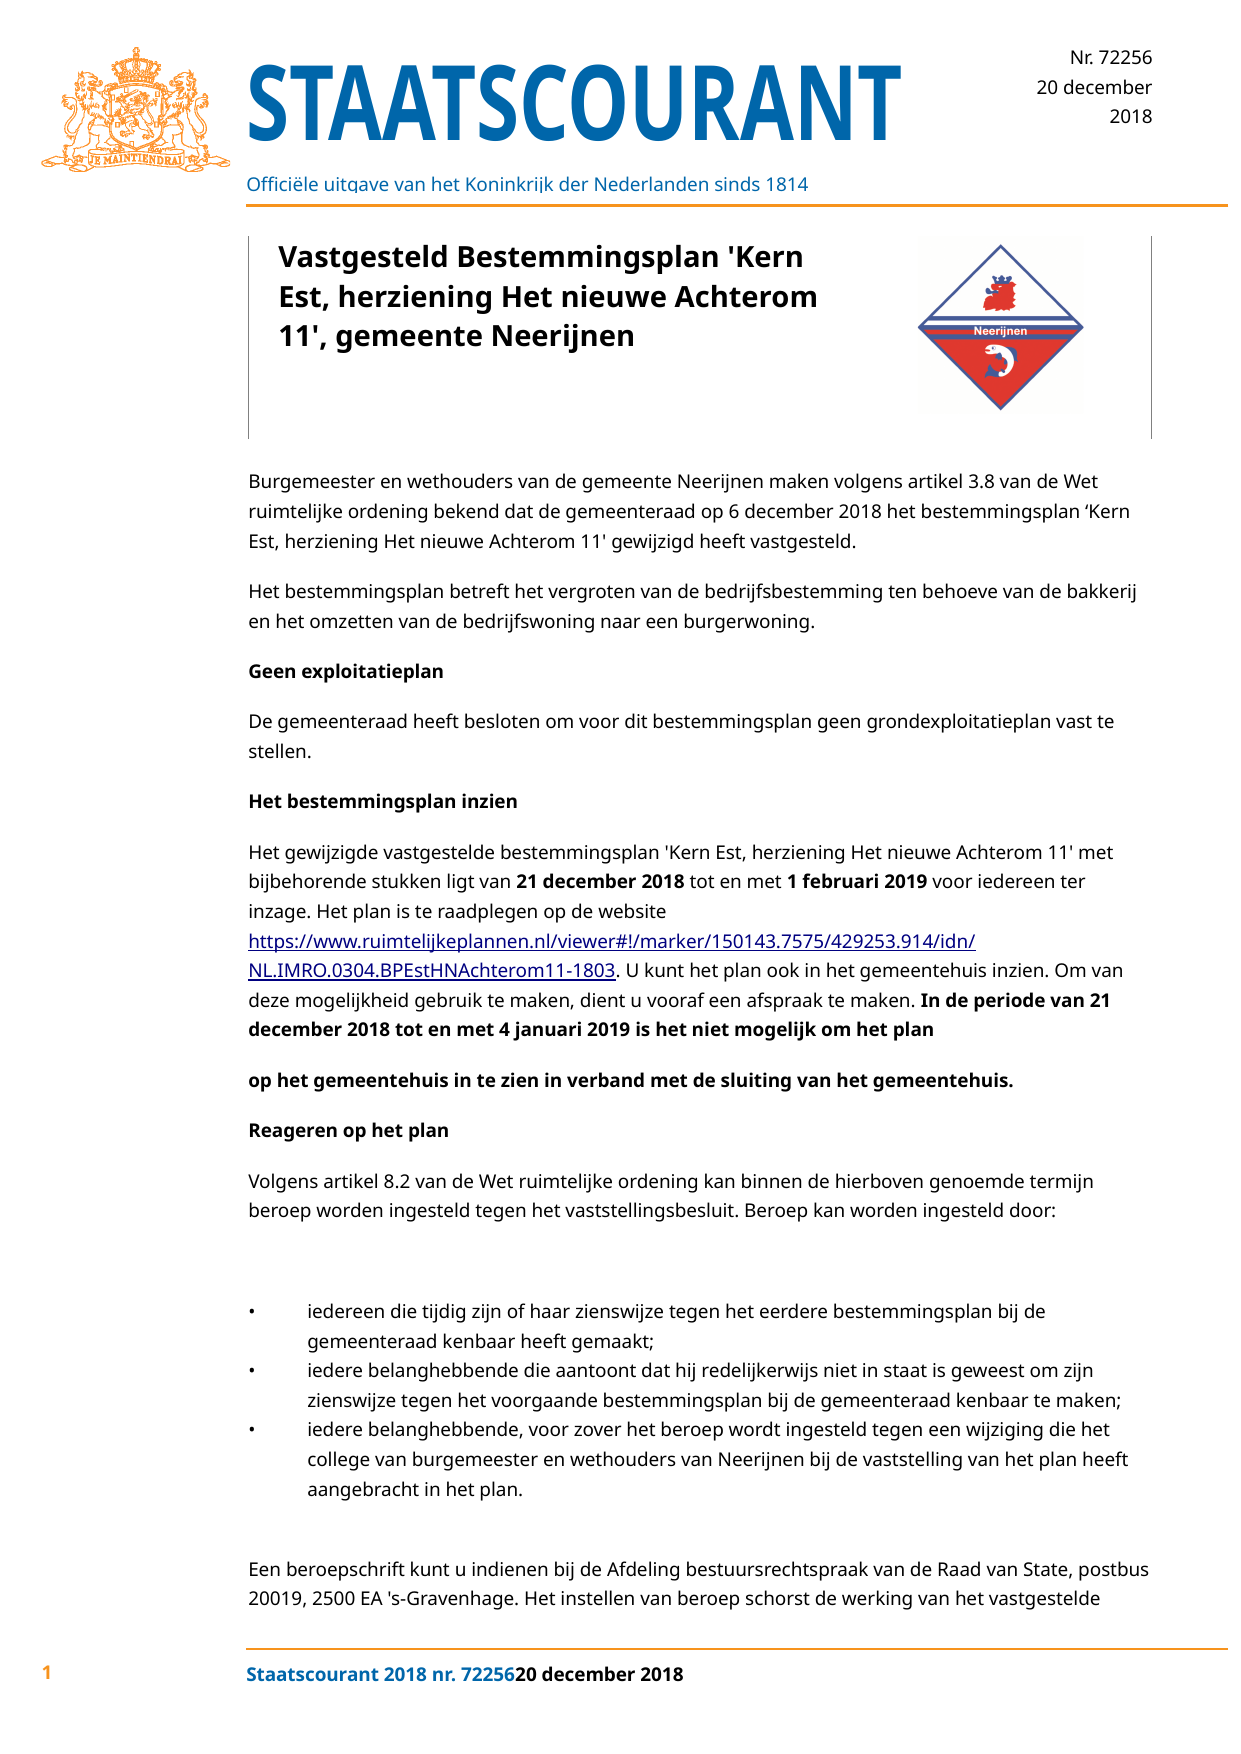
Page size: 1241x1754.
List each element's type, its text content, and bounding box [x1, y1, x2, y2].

list iedere belanghebbende die aantoont dat hij redelijkerwijs niet in staat is geweest om zijn zienswijze tegen het voorgaande bestemmingsplan bij de gemeenteraad kenbaar te maken; [248, 1357, 1152, 1413]
text Reageren op het plan [248, 1117, 1152, 1143]
table_header Vastgesteld Bestemmingsplan 'Kern Est, herziening Het nieuwe Achterom 11', gemeente Neerijnen [249, 236, 850, 439]
picture [41, 47, 231, 172]
text Burgemeester en wethouders van de gemeente Neerijnen maken volgens artikel 3.8 van de Wet ruimtelijke ordening bekend dat de gemeenteraad op 6 december 2018 het bestemmingsplan ‘Kern Est, herziening Het nieuwe Achterom 11' gewijzigd heeft vastgesteld. [248, 469, 1152, 553]
text Geen exploitatieplan [248, 658, 1152, 684]
text Het bestemmingsplan inzien [248, 789, 1152, 814]
text Het bestemmingsplan betreft het vergroten van de bedrijfsbestemming ten behoeve van de bakkerij en het omzetten van de bedrijfswoning naar een burgerwoning. [248, 578, 1152, 633]
picture [917, 236, 1084, 414]
text De gemeenteraad heeft besloten om voor dit bestemmingsplan geen grondexploitatieplan vast te stellen. [248, 709, 1152, 764]
list iedere belanghebbende, voor zover het beroep wordt ingesteld tegen een wijziging die het college van burgemeester en wethouders van Neerijnen bij de vaststelling van het plan heeft aangebracht in het plan. [248, 1417, 1152, 1501]
table_header [1084, 236, 1151, 413]
list iedereen die tijdig zijn of haar zienswijze tegen het eerdere bestemmingsplan bij de gemeenteraad kenbaar heeft gemaakt; [248, 1298, 1152, 1353]
text op het gemeentehuis in te zien in verband met de sluiting van het gemeentehuis. [248, 1067, 1152, 1093]
text Volgens artikel 8.2 van de Wet ruimtelijke ordening kan binnen de hierboven genoemde termijn beroep worden ingesteld tegen het vaststellingsbesluit. Beroep kan worden ingesteld door: [248, 1168, 1152, 1223]
table_header [850, 414, 1151, 439]
text Een beroepschrift kunt u indienen bij de Afdeling bestuursrechtspraak van de Raad van State, postbus 20019, 2500 EA 's-Gravenhage. Het instellen van beroep schorst de werking van het vastgestelde [248, 1556, 1152, 1611]
table_header [850, 236, 917, 413]
text Het gewijzigde vastgestelde bestemmingsplan 'Kern Est, herziening Het nieuwe Achterom 11' met bijbehorende stukken ligt van 21 december 2018 tot en met 1 februari 2019 voor iedereen ter inzage. Het plan is te raadplegen op de website https://www.ruimtelijkeplannen.nl/viewer#!/marker/150143.7575/429253.914/idn/NL.IMRO.0304.BPEstHNAchterom11-1803. U kunt het plan ook in het gemeentehuis inzien. Om van deze mogelijkheid gebruik te maken, dient u vooraf een afspraak te maken. In de periode van 21 december 2018 tot en met 4 januari 2019 is het niet mogelijk om het plan [248, 839, 1152, 1042]
